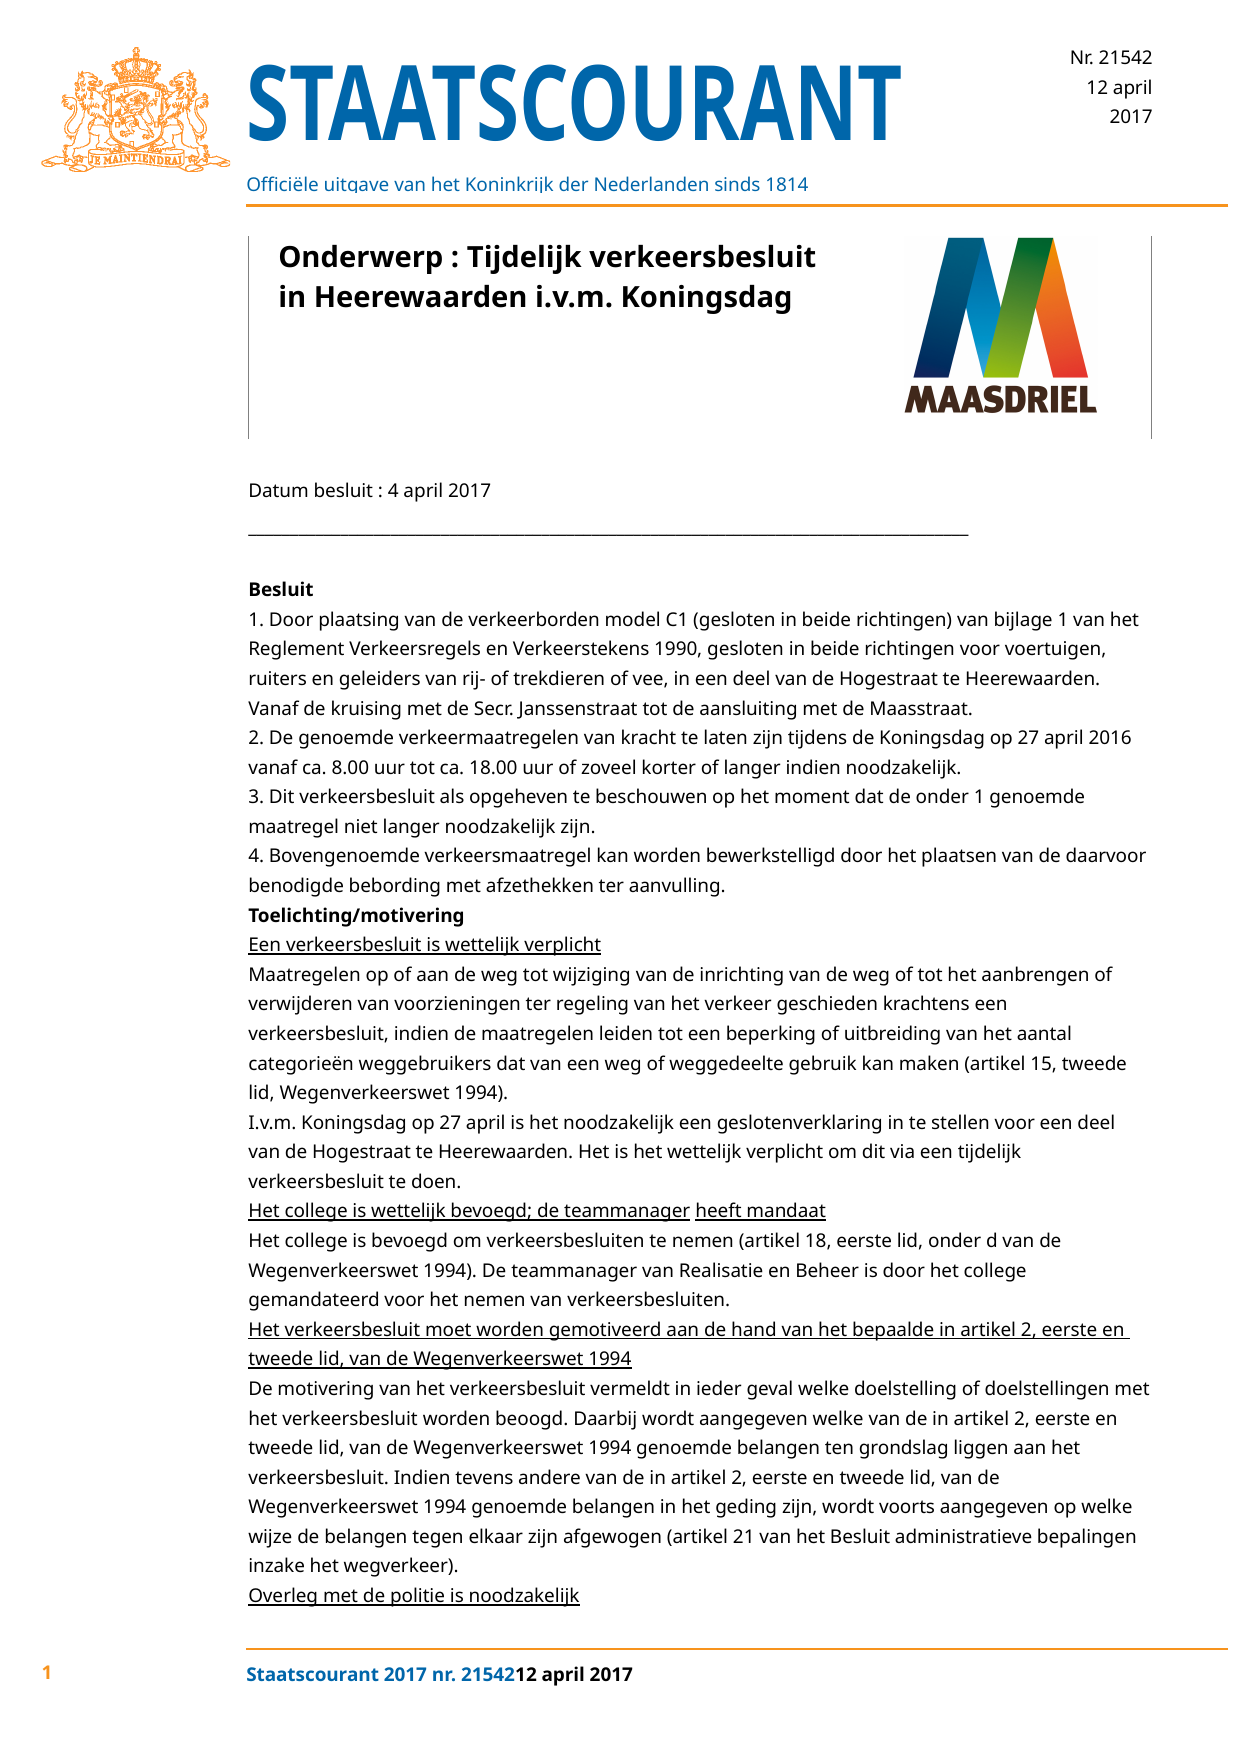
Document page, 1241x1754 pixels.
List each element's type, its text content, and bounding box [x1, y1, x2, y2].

text Besluit [248, 576, 1152, 602]
picture [41, 47, 231, 172]
table_header [850, 236, 903, 413]
text Het college is bevoegd om verkeersbesluiten te nemen (artikel 18, eerste lid, onder d van de Wegenverkeerswet 1994). De teammanager van Realisatie en Beheer is door het college gemandateerd voor het nemen van verkeersbesluiten. [248, 1227, 1152, 1312]
text Het college is wettelijk bevoegd; de teammanager heeft mandaat [248, 1198, 1152, 1223]
text Toelichting/motivering [248, 902, 1152, 927]
text I.v.m. Koningsdag op 27 april is het noodzakelijk een geslotenverklaring in te stellen voor een deel van de Hogestraat te Heerewaarden. Het is het wettelijk verplicht om dit via een tijdelijk verkeersbesluit te doen. [248, 1109, 1152, 1194]
text 3. Dit verkeersbesluit als opgeheven te beschouwen op het moment dat de onder 1 genoemde maatregel niet langer noodzakelijk zijn. [248, 783, 1152, 839]
text ______________________________________________________________________________________ [248, 514, 1152, 539]
picture [903, 236, 1098, 414]
text De motivering van het verkeersbesluit vermeldt in ieder geval welke doelstelling of doelstellingen met het verkeersbesluit worden beoogd. Daarbij wordt aangegeven welke van de in artikel 2, eerste en tweede lid, van de Wegenverkeerswet 1994 genoemde belangen ten grondslag liggen aan het verkeersbesluit. Indien tevens andere van de in artikel 2, eerste en tweede lid, van de Wegenverkeerswet 1994 genoemde belangen in het geding zijn, wordt voorts aangegeven op welke wijze de belangen tegen elkaar zijn afgewogen (artikel 21 van het Besluit administratieve bepalingen inzake het wegverkeer). [248, 1375, 1152, 1578]
text Overleg met de politie is noodzakelijk [248, 1582, 1152, 1608]
table_header [1098, 236, 1151, 413]
text Datum besluit : 4 april 2017 [248, 477, 1152, 503]
text Het verkeersbesluit moet worden gemotiveerd aan de hand van het bepaalde in artikel 2, eerste en tweede lid, van de Wegenverkeerswet 1994 [248, 1316, 1152, 1371]
text Een verkeersbesluit is wettelijk verplicht [248, 931, 1152, 957]
table_header Onderwerp : Tijdelijk verkeersbesluit in Heerewaarden i.v.m. Koningsdag [249, 236, 850, 439]
text 4. Bovengenoemde verkeersmaatregel kan worden bewerkstelligd door het plaatsen van de daarvoor benodigde bebording met afzethekken ter aanvulling. [248, 843, 1152, 898]
text Maatregelen op of aan de weg tot wijziging van de inrichting van de weg of tot het aanbrengen of verwijderen van voorzieningen ter regeling van het verkeer geschieden krachtens een verkeersbesluit, indien de maatregelen leiden tot een beperking of uitbreiding van het aantal categorieën weggebruikers dat van een weg of weggedeelte gebruik kan maken (artikel 15, tweede lid, Wegenverkeerswet 1994). [248, 961, 1152, 1105]
text 2. De genoemde verkeermaatregelen van kracht te laten zijn tijdens de Koningsdag op 27 april 2016 vanaf ca. 8.00 uur tot ca. 18.00 uur of zoveel korter of langer indien noodzakelijk. [248, 724, 1152, 779]
table_header [850, 414, 1151, 439]
text 1. Door plaatsing van de verkeerborden model C1 (gesloten in beide richtingen) van bijlage 1 van het Reglement Verkeersregels en Verkeerstekens 1990, gesloten in beide richtingen voor voertuigen, ruiters en geleiders van rij- of trekdieren of vee, in een deel van de Hogestraat te Heerewaarden. Vanaf de kruising met de Secr. Janssenstraat tot de aansluiting met de Maasstraat. [248, 606, 1152, 720]
